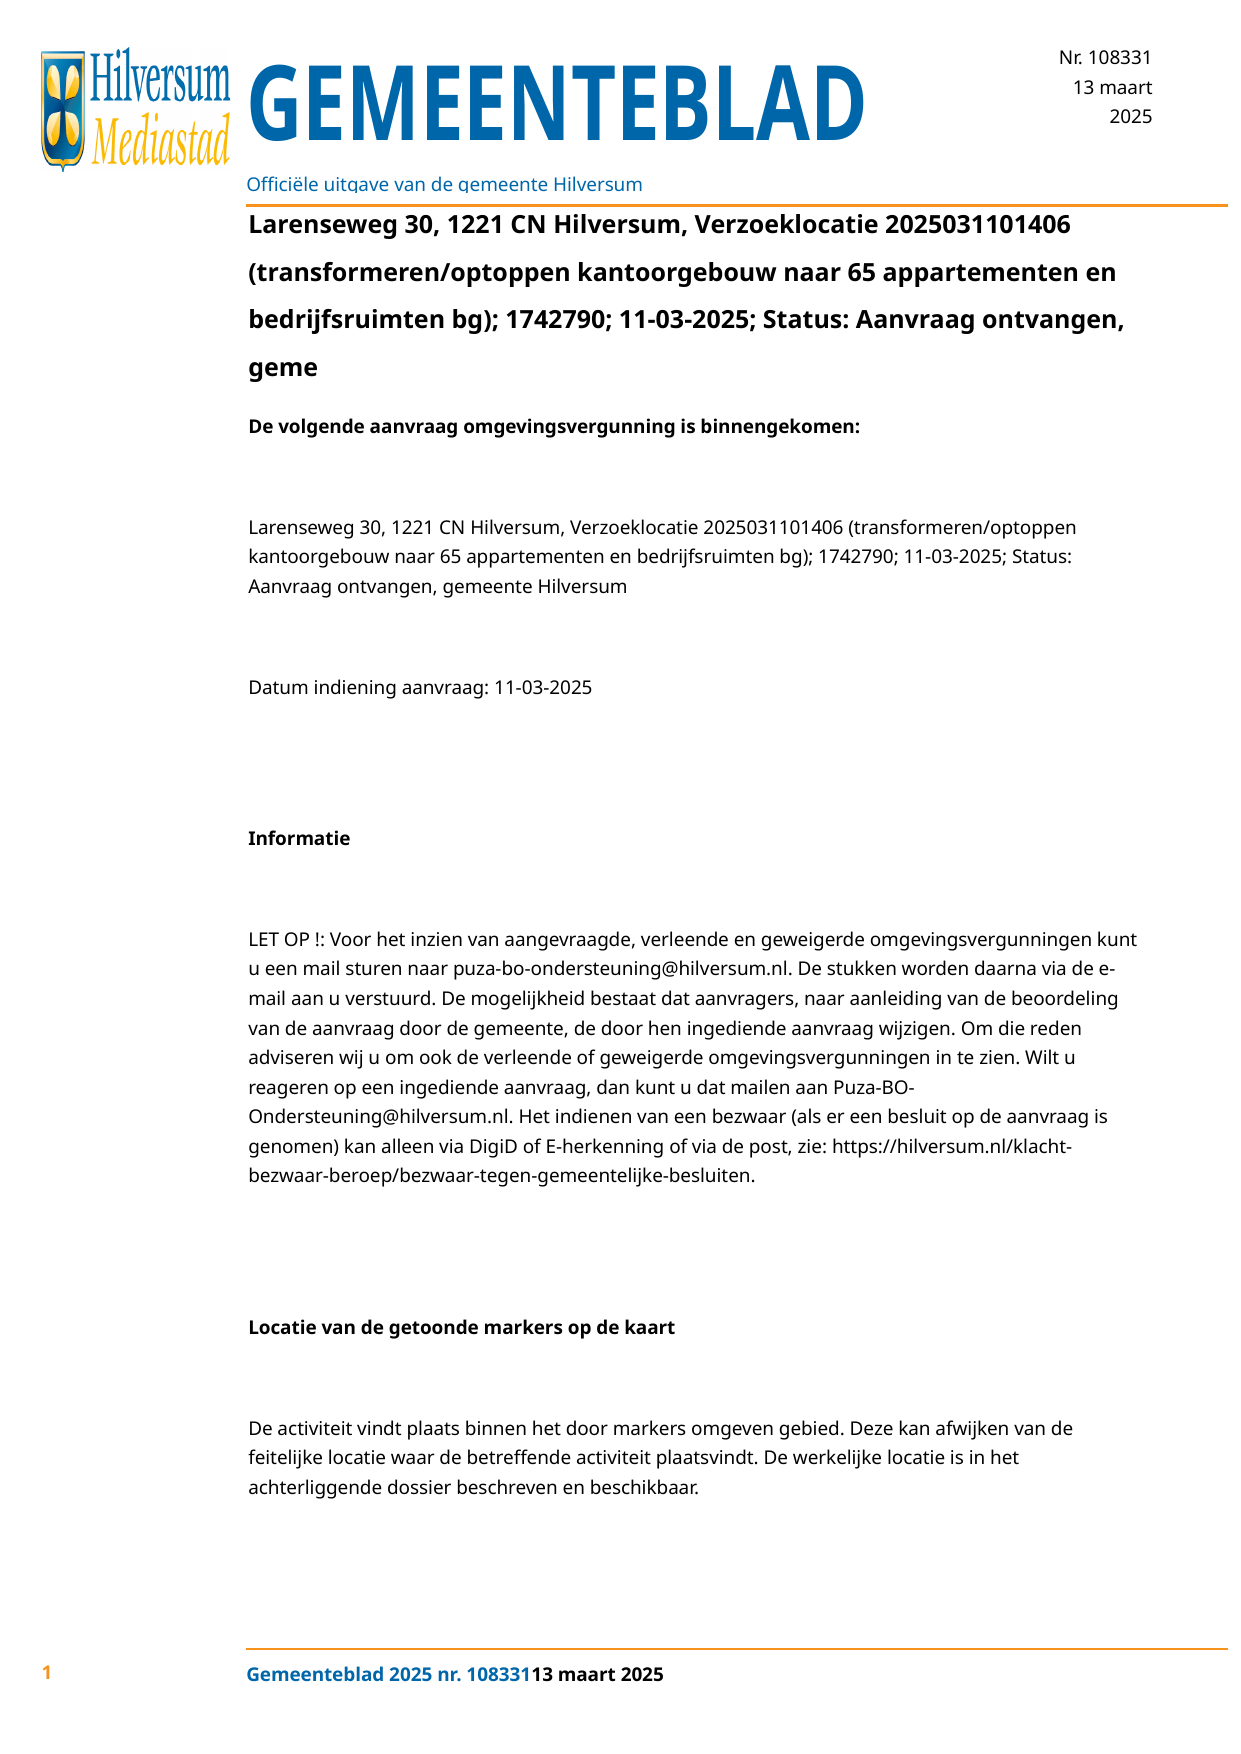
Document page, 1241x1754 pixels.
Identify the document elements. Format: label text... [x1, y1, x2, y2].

text Informatie [248, 825, 1152, 851]
text LET OP !: Voor het inzien van aangevraagde, verleende en geweigerde omgevingsvergunningen kunt u een mail sturen naar puza-bo-ondersteuning@hilversum.nl. De stukken worden daarna via de e-mail aan u verstuurd. De mogelijkheid bestaat dat aanvragers, naar aanleiding van de beoordeling van de aanvraag door de gemeente, de door hen ingediende aanvraag wijzigen. Om die reden adviseren wij u om ook de verleende of geweigerde omgevingsvergunningen in te zien. Wilt u reageren op een ingediende aanvraag, dan kunt u dat mailen aan Puza-BO-Ondersteuning@hilversum.nl. Het indienen van een bezwaar (als er een besluit op de aanvraag is genomen) kan alleen via DigiD of E-herkenning of via de post, zie: https://hilversum.nl/klacht-bezwaar-beroep/bezwaar-tegen-gemeentelijke-besluiten. [248, 926, 1152, 1188]
text De volgende aanvraag omgevingsvergunning is binnengekomen: [248, 413, 1152, 439]
text Datum indiening aanvraag: 11-03-2025 [248, 674, 1152, 700]
picture [41, 47, 231, 172]
text Larenseweg 30, 1221 CN Hilversum, Verzoeklocatie 2025031101406 (transformeren/optoppen kantoorgebouw naar 65 appartementen en bedrijfsruimten bg); 1742790; 11-03-2025; Status: Aanvraag ontvangen, gemeente Hilversum [248, 514, 1152, 599]
text Locatie van de getoonde markers op de kaart [248, 1314, 1152, 1340]
text Larenseweg 30, 1221 CN Hilversum, Verzoeklocatie 2025031101406 (transformeren/optoppen kantoorgebouw naar 65 appartementen en bedrijfsruimten bg); 1742790; 11-03-2025; Status: Aanvraag ontvangen, geme [248, 207, 1152, 384]
text De activiteit vindt plaats binnen het door markers omgeven gebied. Deze kan afwijken van de feitelijke locatie waar de betreffende activiteit plaatsvindt. De werkelijke locatie is in het achterliggende dossier beschreven en beschikbaar. [248, 1415, 1152, 1500]
